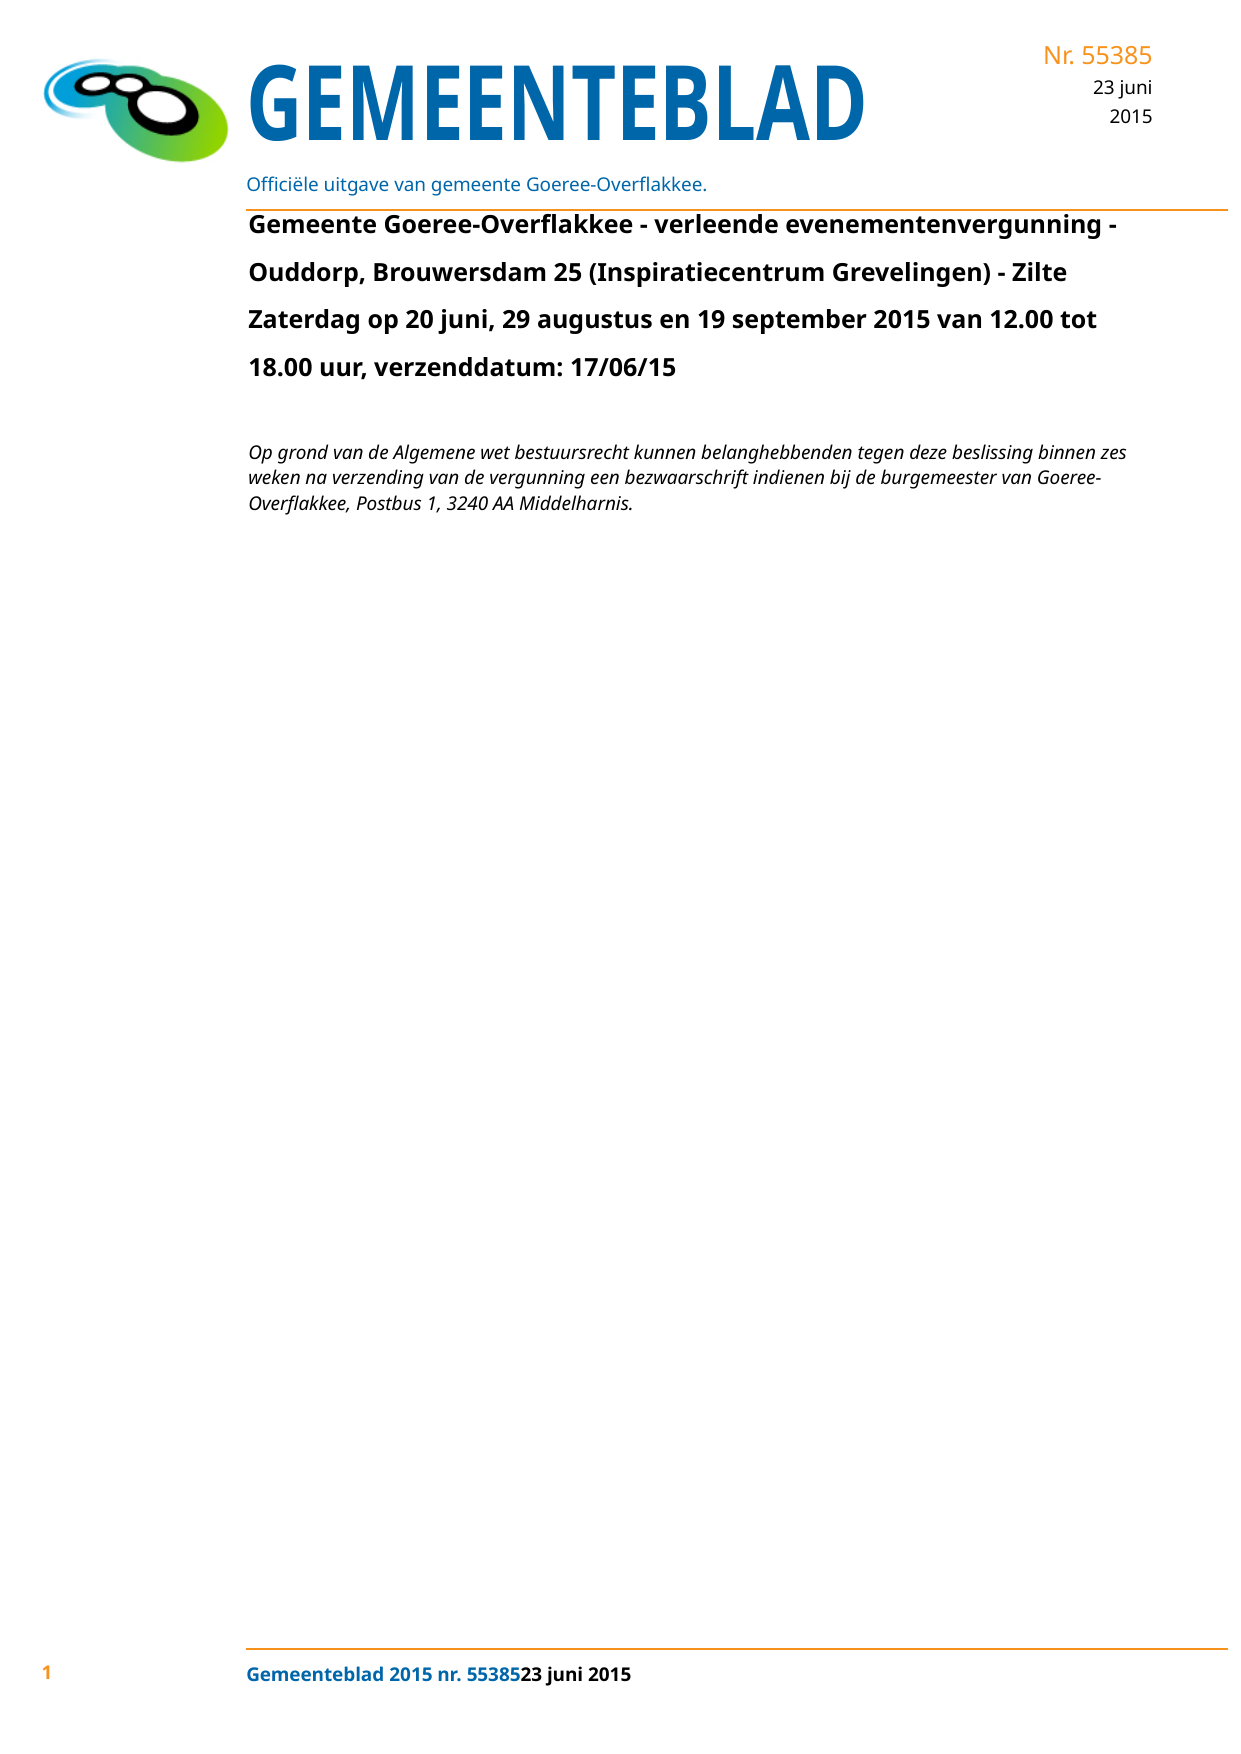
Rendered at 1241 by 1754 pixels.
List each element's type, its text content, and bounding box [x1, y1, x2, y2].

text Gemeente Goeree-Overflakkee - verleende evenementenvergunning - Ouddorp, Brouwersdam 25 (Inspiratiecentrum Grevelingen) - Zilte Zaterdag op 20 juni, 29 augustus en 19 september 2015 van 12.00 tot 18.00 uur, verzenddatum: 17/06/15 [248, 211, 1152, 384]
text Op grond van de Algemene wet bestuursrecht kunnen belanghebbenden tegen deze beslissing binnen zes weken na verzending van de vergunning een bezwaarschrift indienen bij de burgemeester van Goeree-Overflakkee, Postbus 1, 3240 AA Middelharnis. [248, 439, 1152, 516]
picture [41, 47, 231, 172]
